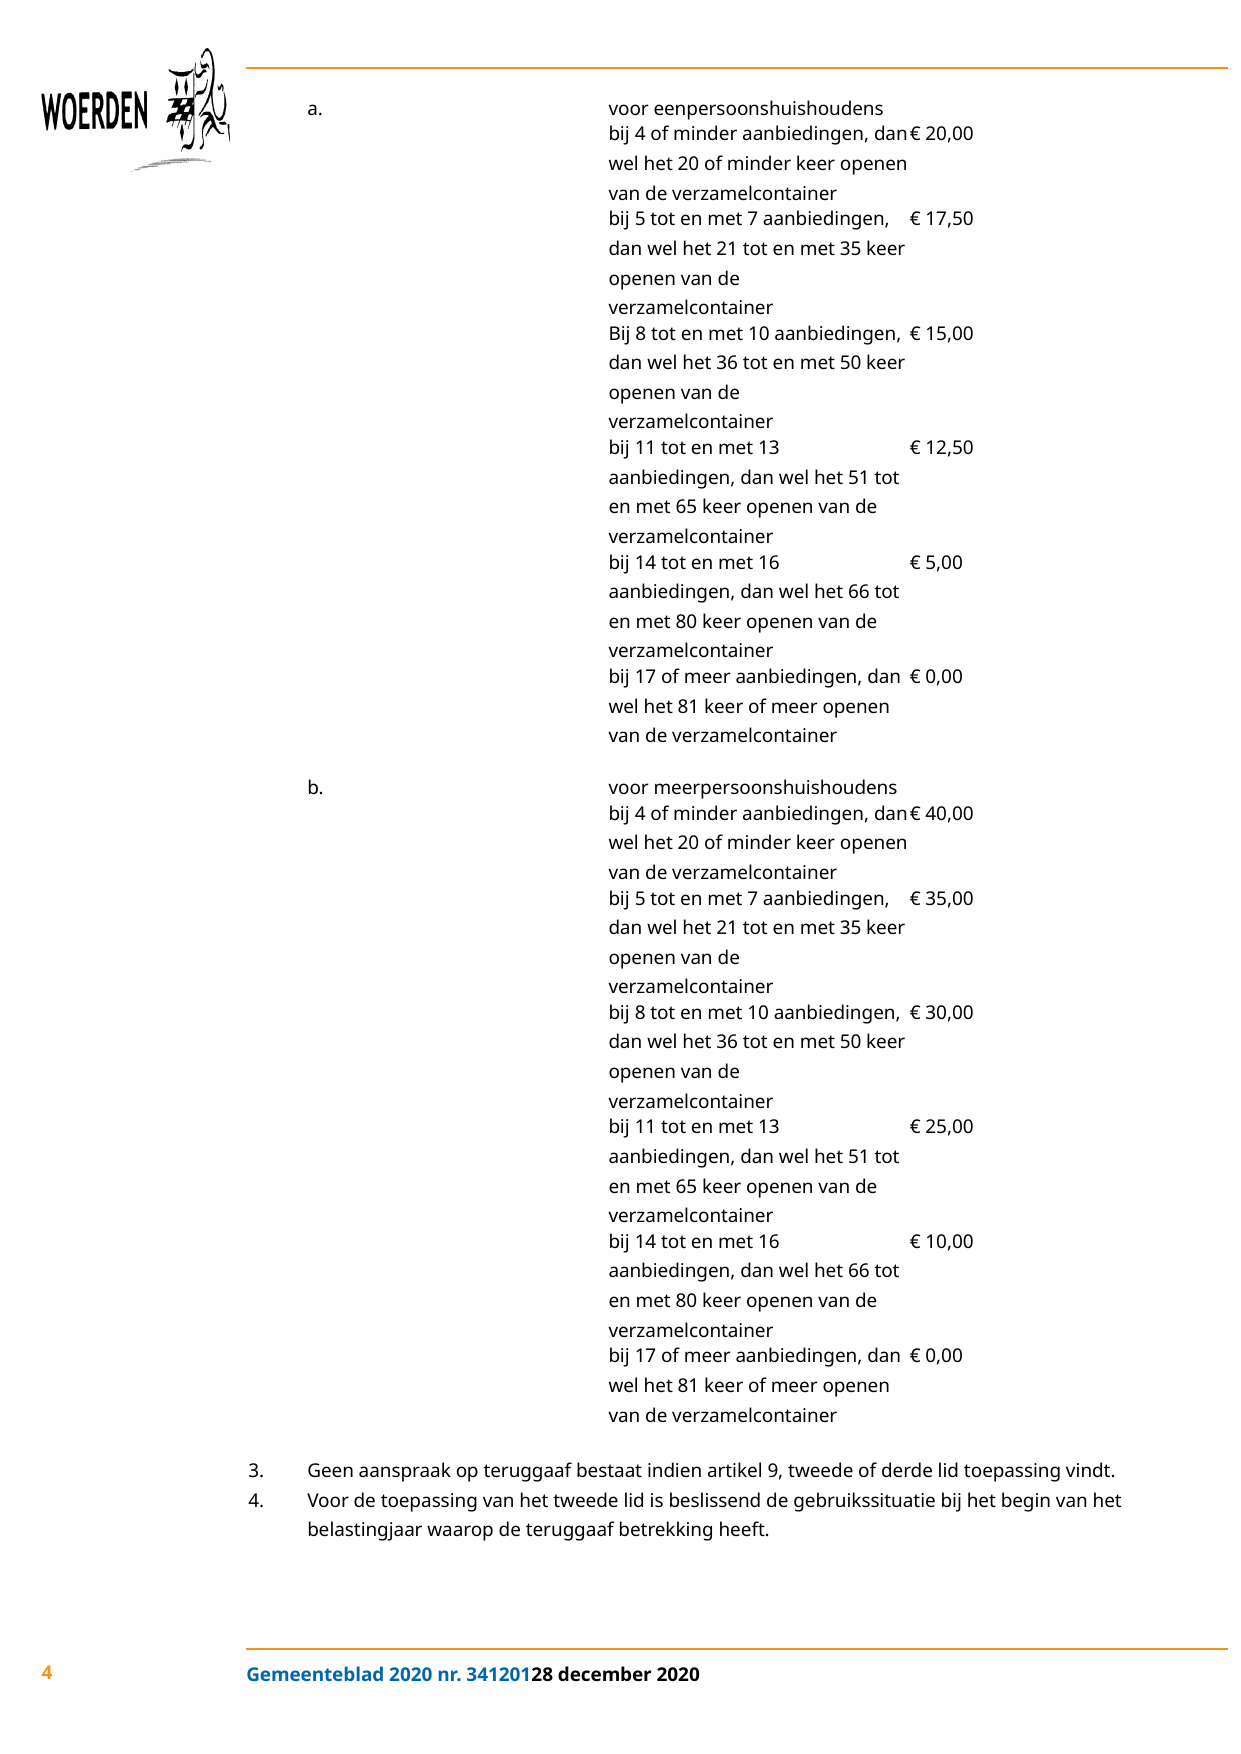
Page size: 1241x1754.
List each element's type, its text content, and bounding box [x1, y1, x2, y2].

table_cell € 12,50 [910, 435, 1211, 549]
list Voor de toepassing van het tweede lid is beslissend de gebruikssituatie bij het begin van het belastingjaar waarop de teruggaaf betrekking heeft. [248, 1487, 1152, 1542]
table_cell [307, 1343, 608, 1427]
table_header voor eenpersoonshuishoudens [608, 95, 909, 121]
table_cell [307, 999, 608, 1114]
table_cell bij 5 tot en met 7 aanbiedingen, dan wel het 21 tot en met 35 keer openen van de verzamelcontainer [608, 885, 909, 999]
table_cell [910, 774, 1211, 800]
table_cell [307, 549, 608, 663]
table_cell bij 5 tot en met 7 aanbiedingen, dan wel het 21 tot en met 35 keer openen van de verzamelcontainer [608, 206, 909, 320]
table_cell € 40,00 [910, 800, 1211, 885]
table_cell € 30,00 [910, 999, 1211, 1114]
table_cell [307, 664, 608, 748]
table_cell [307, 800, 608, 885]
table_cell [307, 748, 608, 774]
table_cell bij 4 of minder aanbiedingen, dan wel het 20 of minder keer openen van de verzamelcontainer [608, 121, 909, 206]
table_cell € 25,00 [910, 1114, 1211, 1228]
table_cell [307, 435, 608, 549]
table_cell € 0,00 [910, 1343, 1211, 1427]
table_header [910, 95, 1211, 121]
picture [41, 47, 231, 172]
table_cell b. [307, 774, 608, 800]
table_cell [910, 748, 1211, 774]
table_cell bij 17 of meer aanbiedingen, dan wel het 81 keer of meer openen van de verzamelcontainer [608, 1343, 909, 1427]
table_cell [307, 885, 608, 999]
table_cell voor meerpersoonshuishoudens [608, 774, 909, 800]
table_cell bij 11 tot en met 13 aanbiedingen, dan wel het 51 tot en met 65 keer openen van de verzamelcontainer [608, 435, 909, 549]
table_cell € 5,00 [910, 549, 1211, 663]
table_cell € 17,50 [910, 206, 1211, 320]
table_cell Bij 8 tot en met 10 aanbiedingen, dan wel het 36 tot en met 50 keer openen van de verzamelcontainer [608, 320, 909, 434]
table_cell [307, 121, 608, 206]
table_cell bij 14 tot en met 16 aanbiedingen, dan wel het 66 tot en met 80 keer openen van de verzamelcontainer [608, 549, 909, 663]
table_cell bij 17 of meer aanbiedingen, dan wel het 81 keer of meer openen van de verzamelcontainer [608, 664, 909, 748]
table_cell bij 4 of minder aanbiedingen, dan wel het 20 of minder keer openen van de verzamelcontainer [608, 800, 909, 885]
table_cell € 10,00 [910, 1228, 1211, 1343]
table_cell € 20,00 [910, 121, 1211, 206]
table_cell € 15,00 [910, 320, 1211, 434]
table_cell bij 14 tot en met 16 aanbiedingen, dan wel het 66 tot en met 80 keer openen van de verzamelcontainer [608, 1228, 909, 1343]
table_cell € 0,00 [910, 664, 1211, 748]
table_cell [307, 206, 608, 320]
table_header a. [307, 95, 608, 121]
table_cell bij 8 tot en met 10 aanbiedingen, dan wel het 36 tot en met 50 keer openen van de verzamelcontainer [608, 999, 909, 1114]
table_cell [307, 320, 608, 434]
list Geen aanspraak op teruggaaf bestaat indien artikel 9, tweede of derde lid toepassing vindt. [248, 1457, 1152, 1483]
table_cell [307, 1114, 608, 1228]
table_cell bij 11 tot en met 13 aanbiedingen, dan wel het 51 tot en met 65 keer openen van de verzamelcontainer [608, 1114, 909, 1228]
table_cell € 35,00 [910, 885, 1211, 999]
table_cell [307, 1228, 608, 1343]
table_cell [608, 748, 909, 774]
